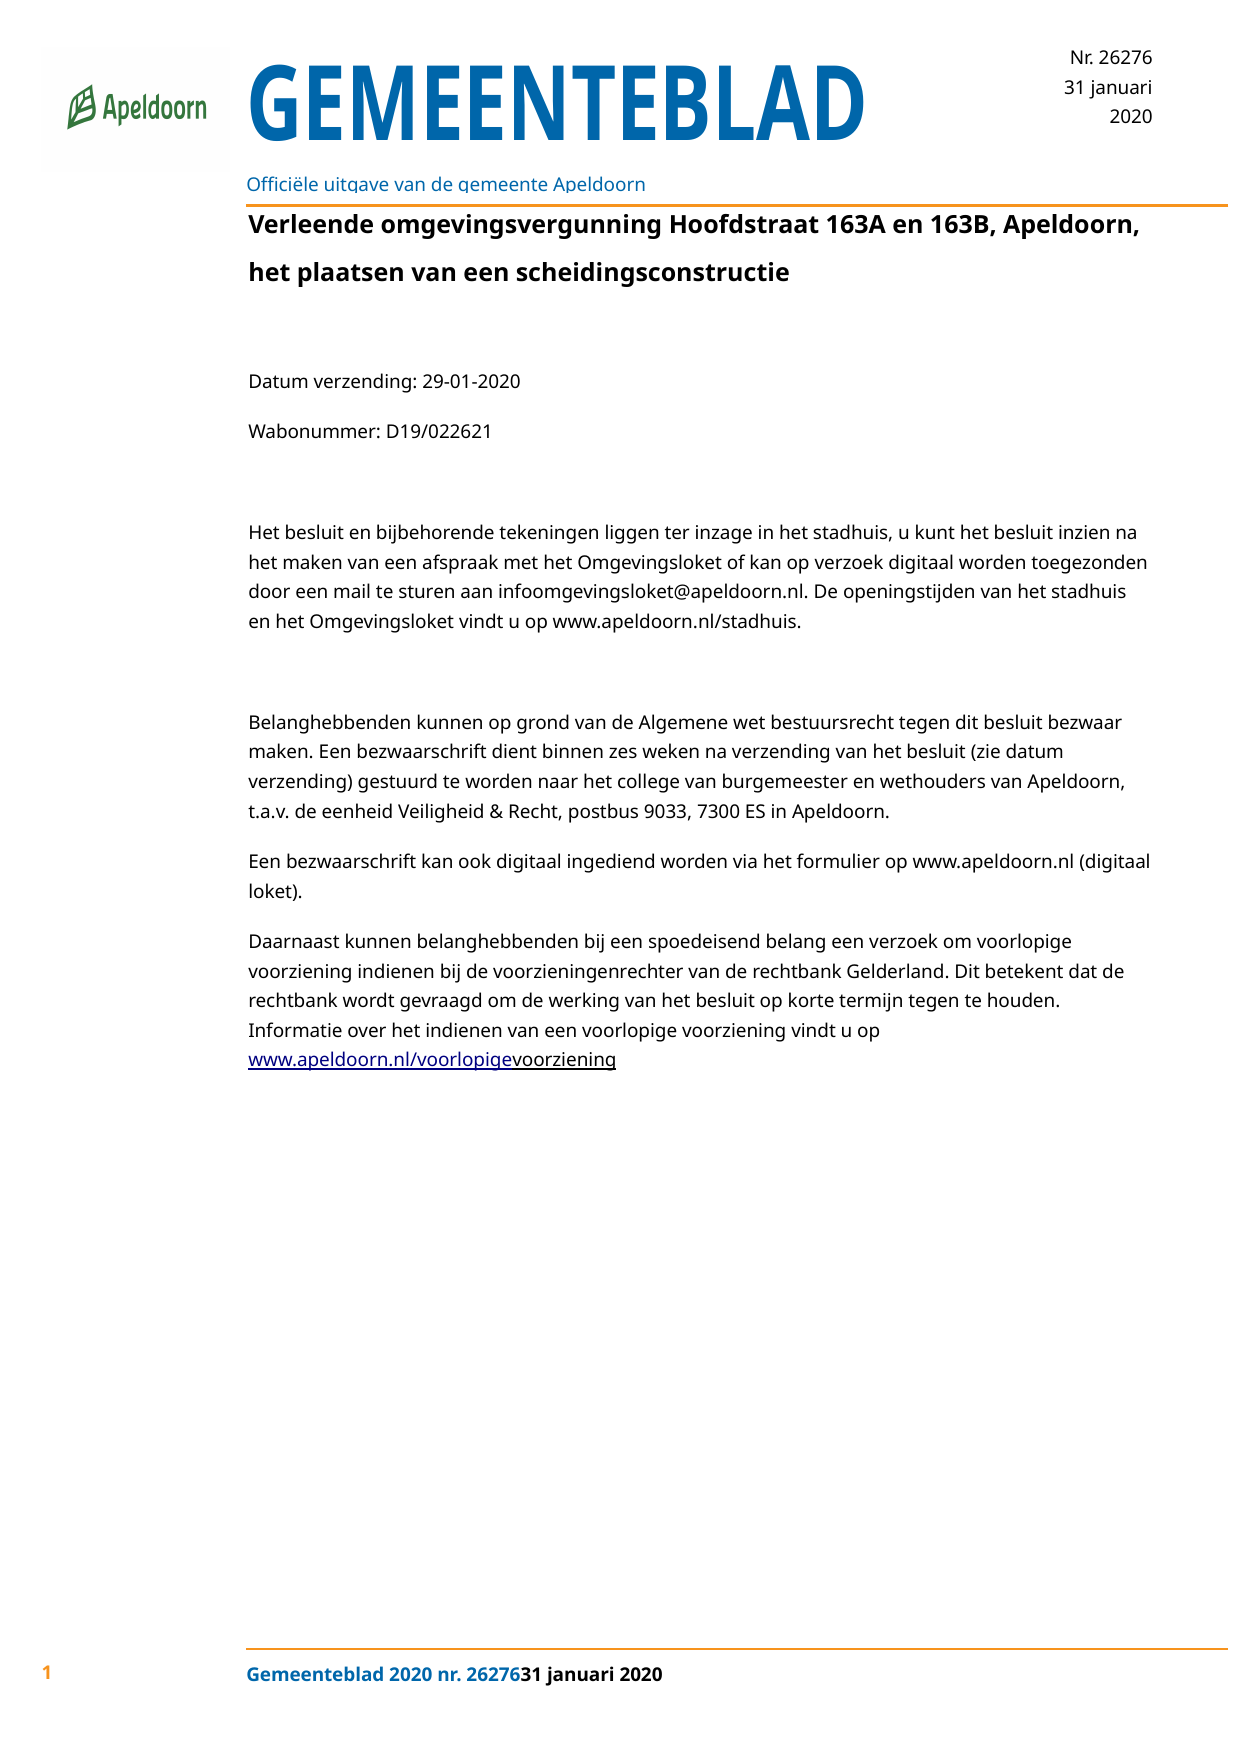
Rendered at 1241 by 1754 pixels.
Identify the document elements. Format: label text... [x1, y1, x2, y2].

text Een bezwaarschrift kan ook digitaal ingediend worden via het formulier op www.apeldoorn.nl (digitaal loket). [248, 848, 1152, 904]
text Datum verzending: 29-01-2020 [248, 368, 1152, 394]
text Belanghebbenden kunnen op grond van de Algemene wet bestuursrecht tegen dit besluit bezwaar maken. Een bezwaarschrift dient binnen zes weken na verzending van het besluit (zie datum verzending) gestuurd te worden naar het college van burgemeester en wethouders van Apeldoorn, t.a.v. de eenheid Veiligheid & Recht, postbus 9033, 7300 ES in Apeldoorn. [248, 709, 1152, 824]
text Daarnaast kunnen belanghebbenden bij een spoedeisend belang een verzoek om voorlopige voorziening indienen bij de voorzieningenrechter van de rechtbank Gelderland. Dit betekent dat de rechtbank wordt gevraagd om de werking van het besluit op korte termijn tegen te houden. Informatie over het indienen van een voorlopige voorziening vindt u op www.apeldoorn.nl/voorlopigevoorziening [248, 928, 1152, 1072]
text Verleende omgevingsvergunning Hoofdstraat 163A en 163B, Apeldoorn, het plaatsen van een scheidingsconstructie [248, 207, 1152, 288]
picture [41, 47, 231, 172]
text Het besluit en bijbehorende tekeningen liggen ter inzage in het stadhuis, u kunt het besluit inzien na het maken van een afspraak met het Omgevingsloket of kan op verzoek digitaal worden toegezonden door een mail te sturen aan infoomgevingsloket@apeldoorn.nl. De openingstijden van het stadhuis en het Omgevingsloket vindt u op www.apeldoorn.nl/stadhuis. [248, 519, 1152, 634]
text Wabonummer: D19/022621 [248, 419, 1152, 444]
